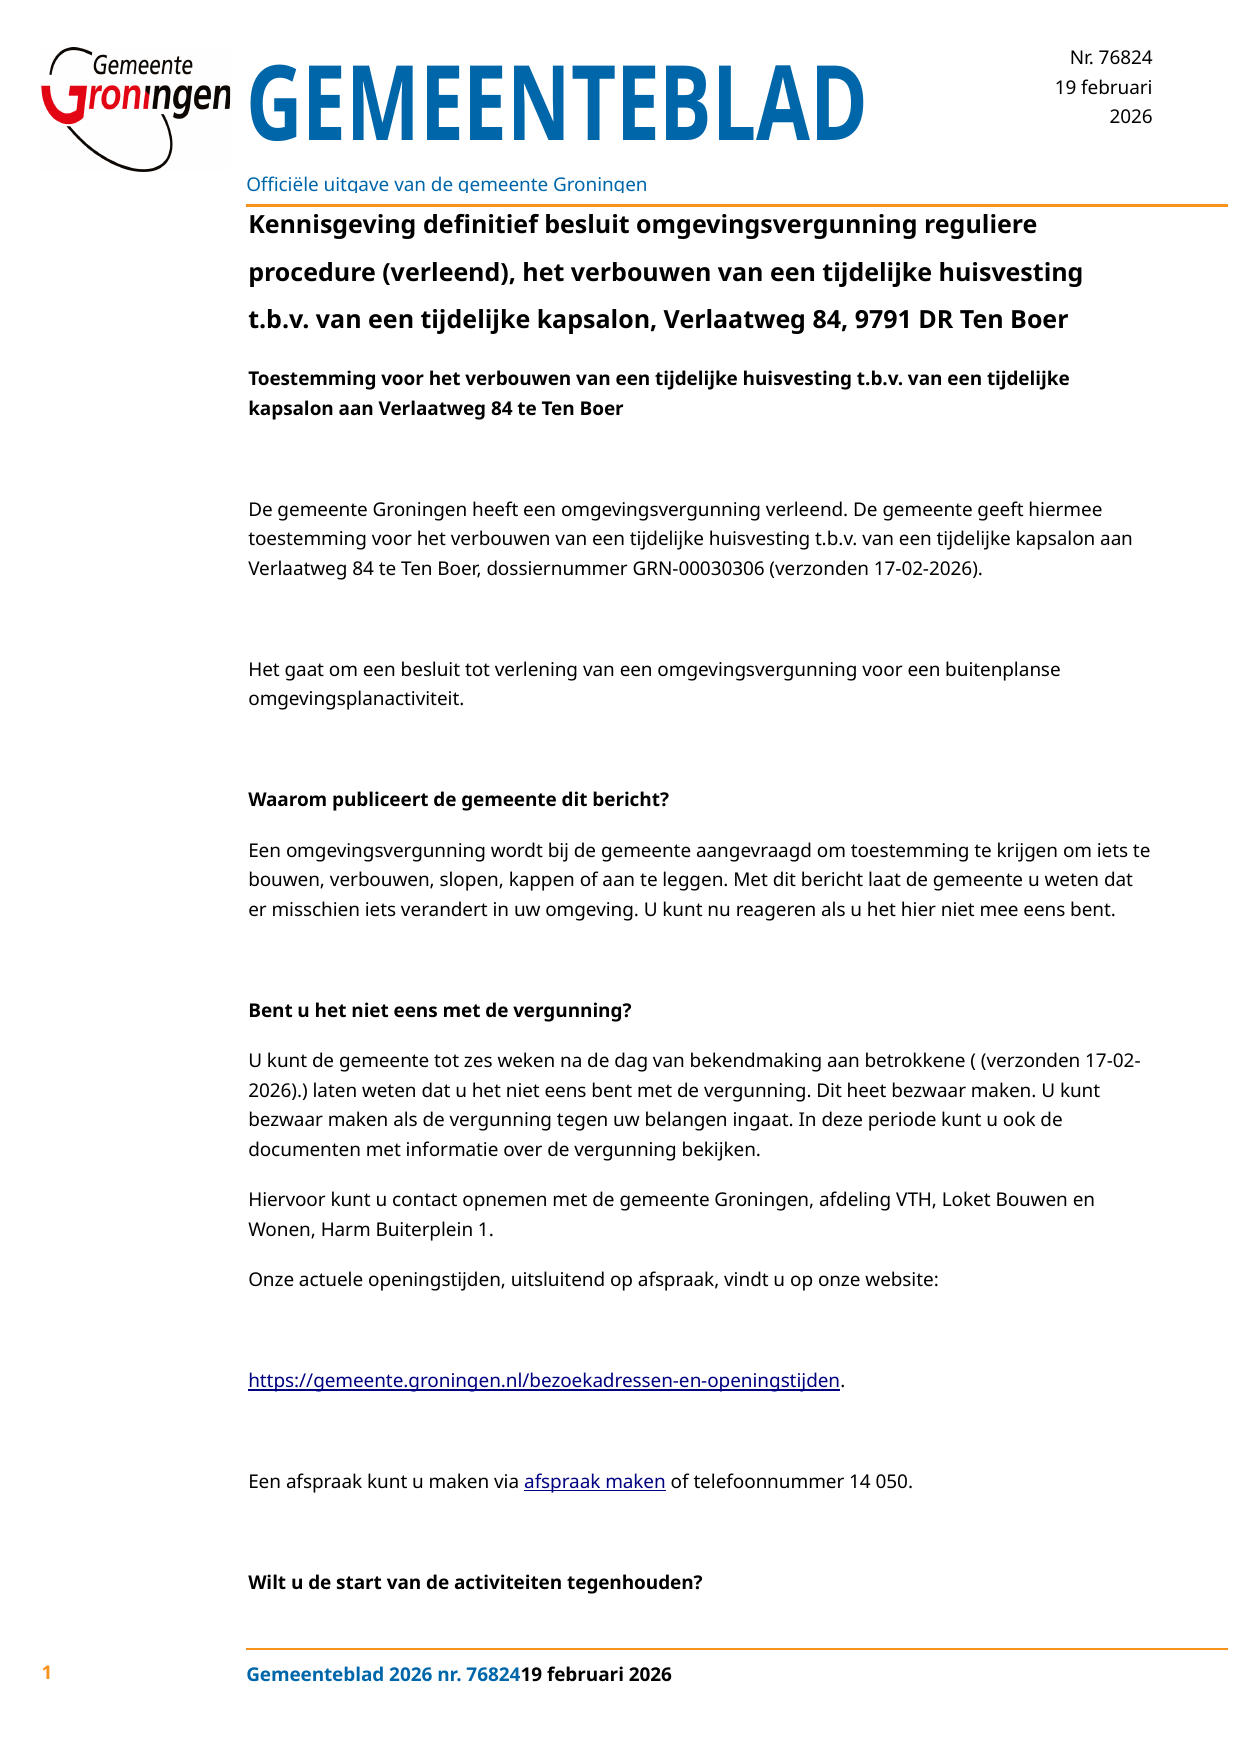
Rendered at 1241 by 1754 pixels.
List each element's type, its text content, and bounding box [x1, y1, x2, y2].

text Wilt u de start van de activiteiten tegenhouden? [248, 1569, 1152, 1594]
picture [41, 47, 231, 172]
text Een afspraak kunt u maken via afspraak maken of telefoonnummer 14 050. [248, 1468, 1152, 1494]
text Waarom publiceert de gemeente dit bericht? [248, 786, 1152, 812]
text https://gemeente.groningen.nl/bezoekadressen-en-openingstijden. [248, 1367, 1152, 1393]
text Bent u het niet eens met de vergunning? [248, 997, 1152, 1022]
text Het gaat om een besluit tot verlening van een omgevingsvergunning voor een buitenplanse omgevingsplanactiviteit. [248, 656, 1152, 711]
text Toestemming voor het verbouwen van een tijdelijke huisvesting t.b.v. van een tijdelijke kapsalon aan Verlaatweg 84 te Ten Boer [248, 366, 1152, 421]
text Onze actuele openingstijden, uitsluitend op afspraak, vindt u op onze website: [248, 1266, 1152, 1292]
text De gemeente Groningen heeft een omgevingsvergunning verleend. De gemeente geeft hiermee toestemming voor het verbouwen van een tijdelijke huisvesting t.b.v. van een tijdelijke kapsalon aan Verlaatweg 84 te Ten Boer, dossiernummer GRN-00030306 (verzonden 17-02-2026). [248, 496, 1152, 581]
text Een omgevingsvergunning wordt bij de gemeente aangevraagd om toestemming te krijgen om iets te bouwen, verbouwen, slopen, kappen of aan te leggen. Met dit bericht laat de gemeente u weten dat er misschien iets verandert in uw omgeving. U kunt nu reageren als u het hier niet mee eens bent. [248, 837, 1152, 922]
text Hiervoor kunt u contact opnemen met de gemeente Groningen, afdeling VTH, Loket Bouwen en Wonen, Harm Buiterplein 1. [248, 1186, 1152, 1242]
text U kunt de gemeente tot zes weken na de dag van bekendmaking aan betrokkene ( (verzonden 17-02-2026).) laten weten dat u het niet eens bent met de vergunning. Dit heet bezwaar maken. U kunt bezwaar maken als de vergunning tegen uw belangen ingaat. In deze periode kunt u ook de documenten met informatie over de vergunning bekijken. [248, 1047, 1152, 1162]
text Kennisgeving definitief besluit omgevingsvergunning reguliere procedure (verleend), het verbouwen van een tijdelijke huisvesting t.b.v. van een tijdelijke kapsalon, Verlaatweg 84, 9791 DR Ten Boer [248, 207, 1152, 336]
